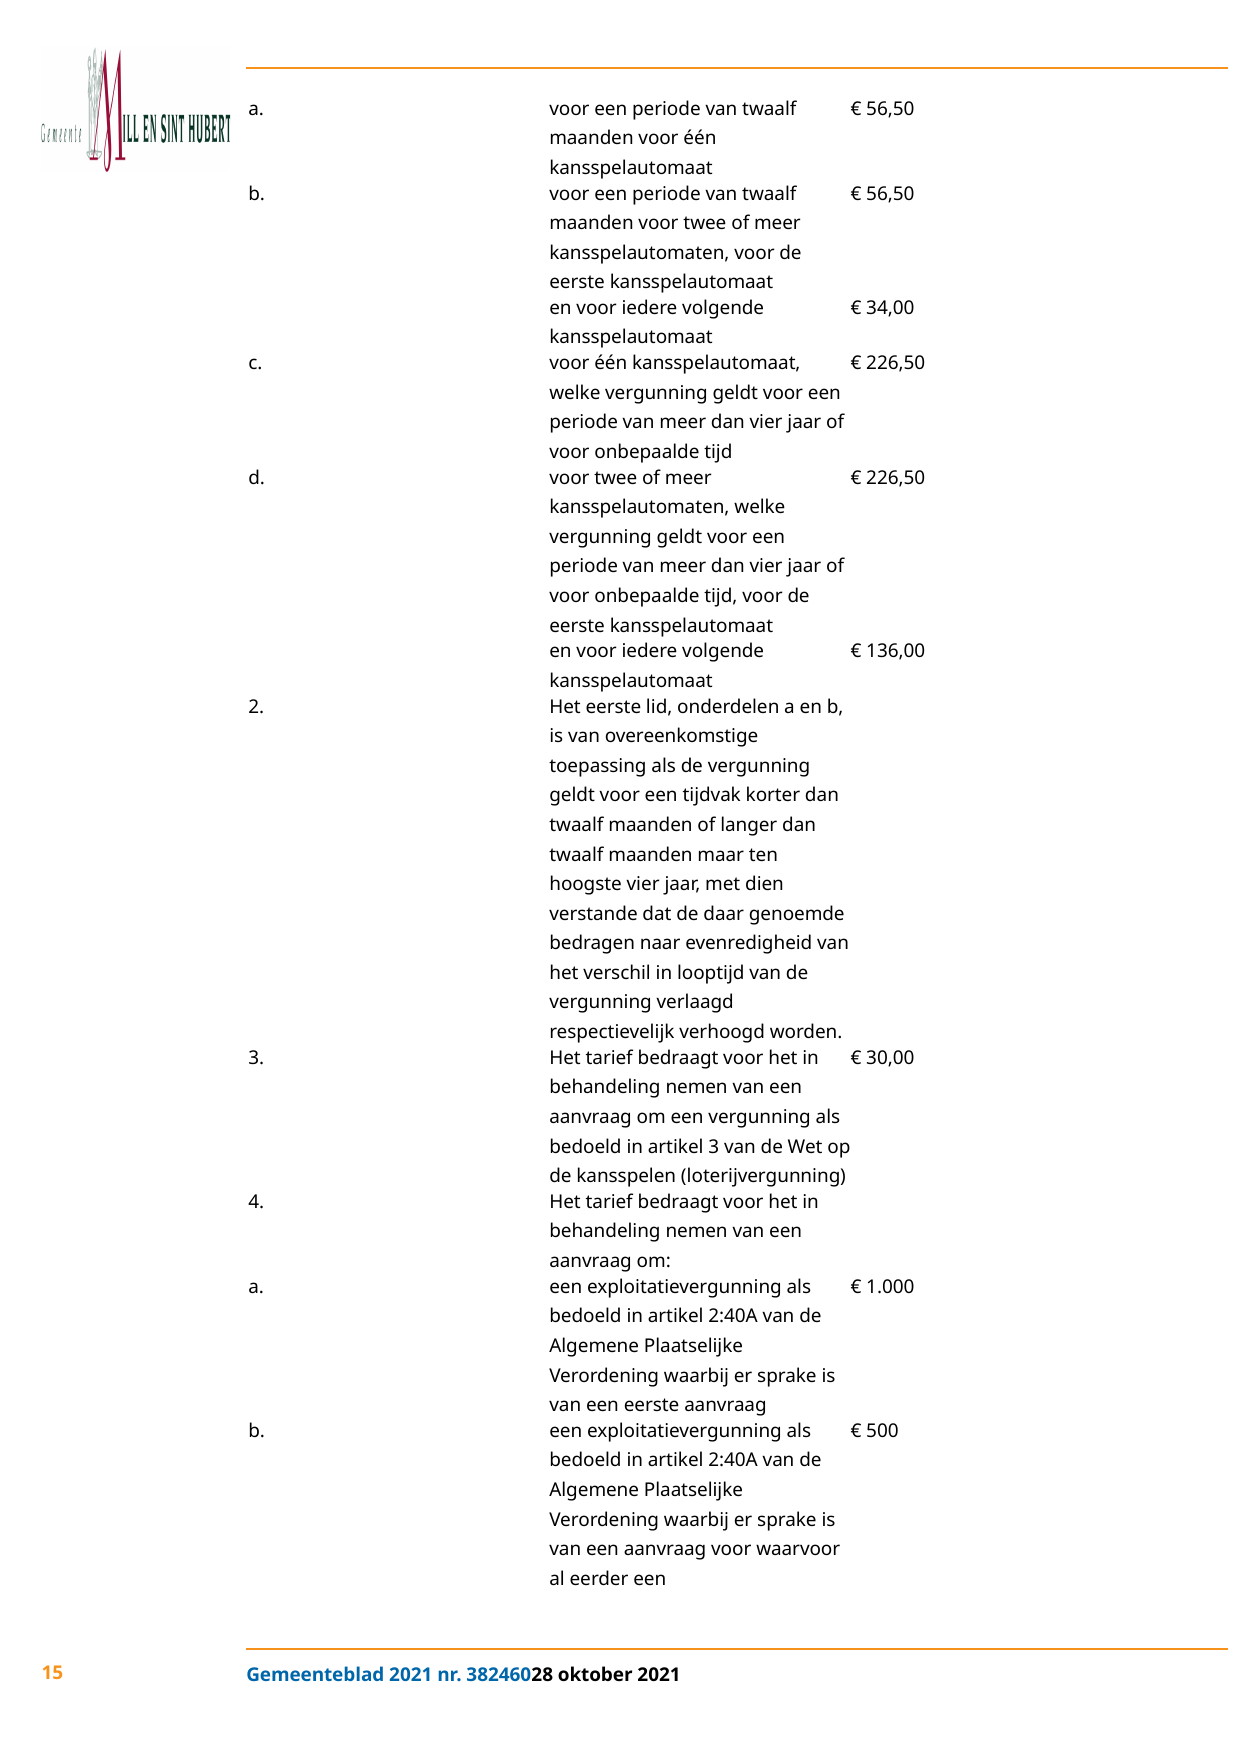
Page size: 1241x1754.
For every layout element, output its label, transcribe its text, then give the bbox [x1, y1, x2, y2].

table_cell [248, 638, 549, 693]
table_cell € 34,00 [850, 294, 1152, 349]
table_cell b. [248, 1417, 549, 1591]
table_cell € 226,50 [850, 350, 1152, 464]
table_cell 2. [248, 693, 549, 1044]
table_cell € 500 [850, 1417, 1152, 1591]
table_cell € 56,50 [850, 95, 1152, 180]
table_cell 3. [248, 1044, 549, 1188]
table_cell en voor iedere volgende kansspelautomaat [549, 638, 850, 693]
table_cell [248, 294, 549, 349]
table_cell Het tarief bedraagt voor het in behandeling nemen van een aanvraag om een vergunning als bedoeld in artikel 3 van de Wet op de kansspelen (loterijvergunning) [549, 1044, 850, 1188]
picture [41, 47, 231, 172]
table_cell voor een periode van twaalf maanden voor twee of meer kansspelautomaten, voor de eerste kansspelautomaat [549, 180, 850, 294]
table_cell a. [248, 95, 549, 180]
table_cell a. [248, 1273, 549, 1417]
table_cell € 30,00 [850, 1044, 1152, 1188]
table_cell [850, 693, 1152, 1044]
table_cell en voor iedere volgende kansspelautomaat [549, 294, 850, 349]
table_cell € 1.000 [850, 1273, 1152, 1417]
table_cell voor een periode van twaalf maanden voor één kansspelautomaat [549, 95, 850, 180]
table_cell € 136,00 [850, 638, 1152, 693]
table_cell b. [248, 180, 549, 294]
table_cell Het tarief bedraagt voor het in behandeling nemen van een aanvraag om: [549, 1188, 850, 1273]
table_cell voor twee of meer kansspelautomaten, welke vergunning geldt voor een periode van meer dan vier jaar of voor onbepaalde tijd, voor de eerste kansspelautomaat [549, 464, 850, 638]
table_cell een exploitatievergunning als bedoeld in artikel 2:40A van de Algemene Plaatselijke Verordening waarbij er sprake is van een aanvraag voor waarvoor al eerder een [549, 1417, 850, 1591]
table_cell voor één kansspelautomaat, welke vergunning geldt voor een periode van meer dan vier jaar of voor onbepaalde tijd [549, 350, 850, 464]
table_cell 4. [248, 1188, 549, 1273]
table_cell c. [248, 350, 549, 464]
table_cell € 56,50 [850, 180, 1152, 294]
table_cell [850, 1188, 1152, 1273]
table_cell Het eerste lid, onderdelen a en b, is van overeenkomstige toepassing als de vergunning geldt voor een tijdvak korter dan twaalf maanden of langer dan twaalf maanden maar ten hoogste vier jaar, met dien verstande dat de daar genoemde bedragen naar evenredigheid van het verschil in looptijd van de vergunning verlaagd respectievelijk verhoogd worden. [549, 693, 850, 1044]
table_cell d. [248, 464, 549, 638]
table_cell een exploitatievergunning als bedoeld in artikel 2:40A van de Algemene Plaatselijke Verordening waarbij er sprake is van een eerste aanvraag [549, 1273, 850, 1417]
table_cell € 226,50 [850, 464, 1152, 638]
